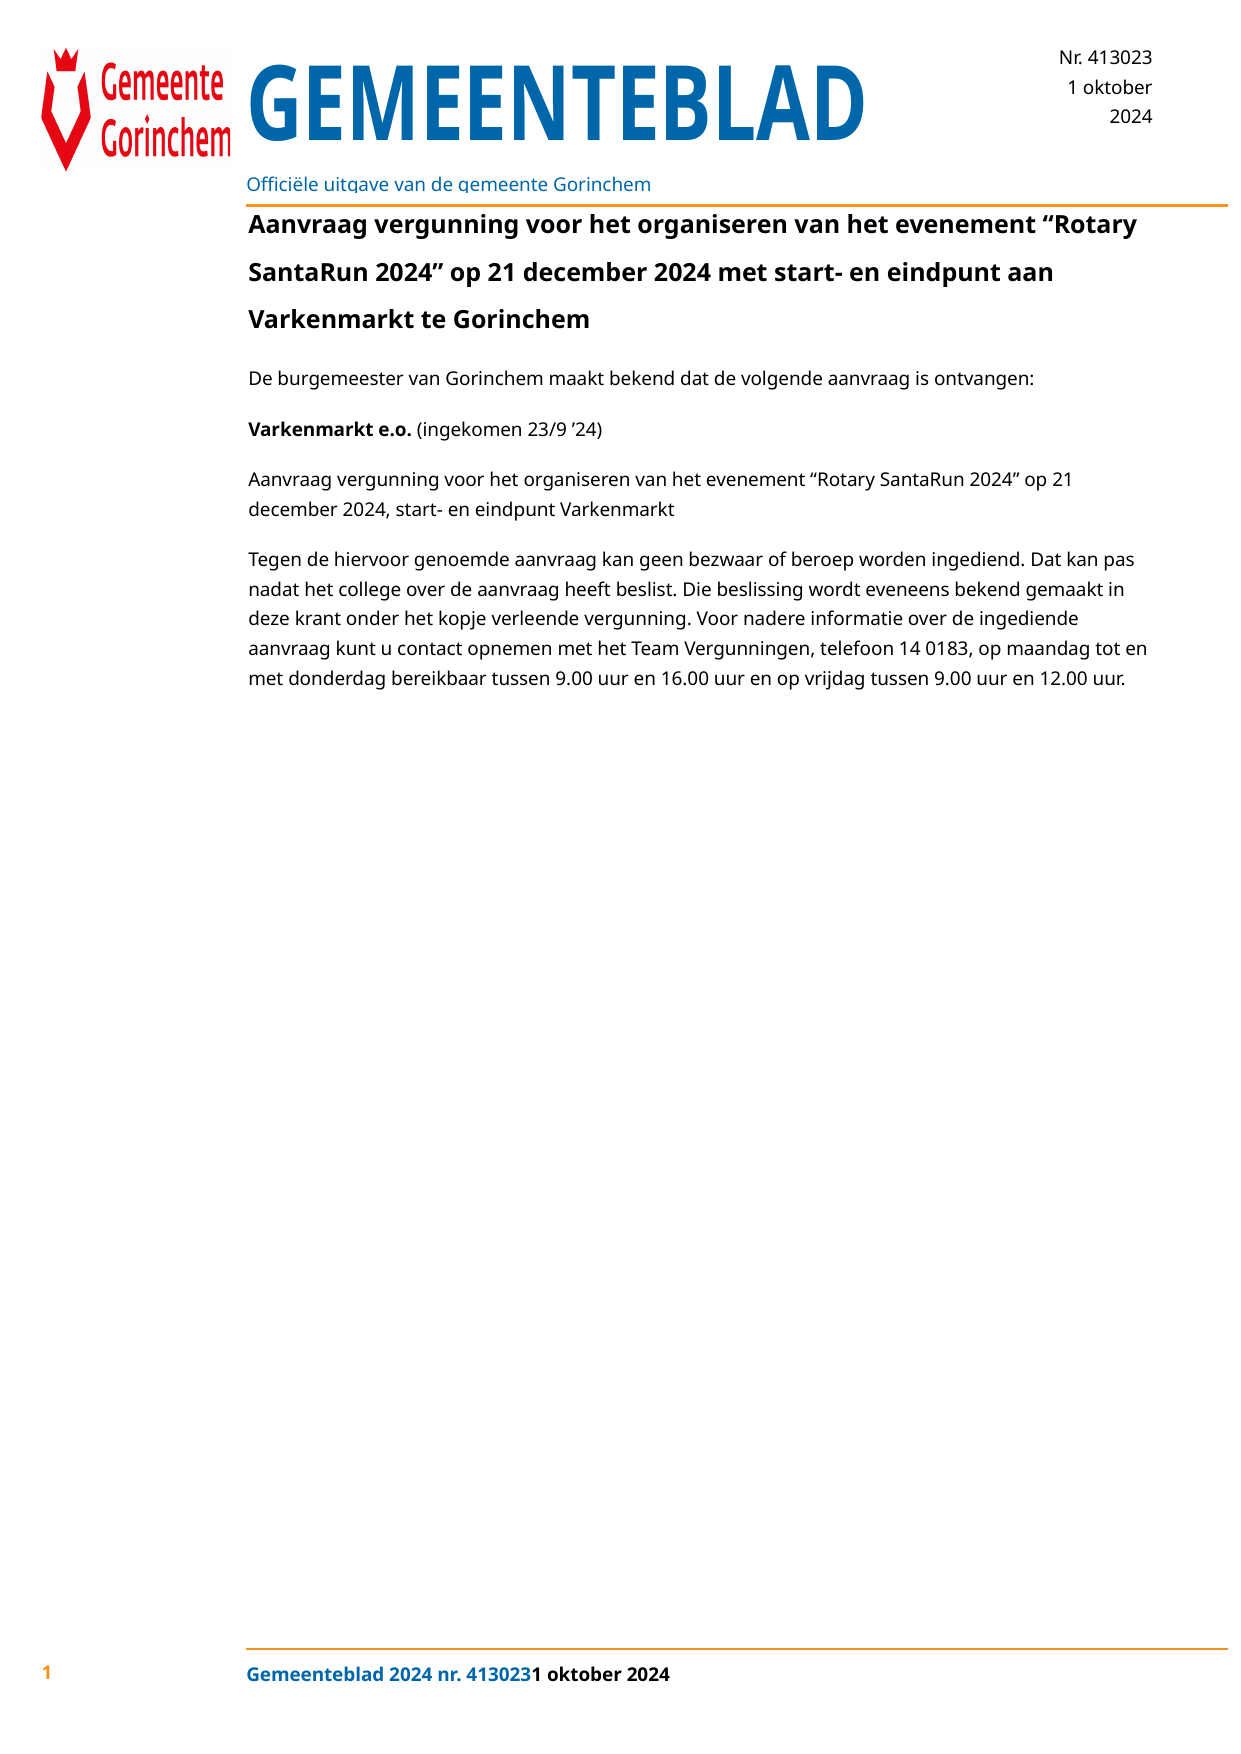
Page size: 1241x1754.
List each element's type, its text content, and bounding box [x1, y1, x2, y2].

picture [41, 47, 231, 172]
text Varkenmarkt e.o. (ingekomen 23/9 ’24) [248, 416, 1152, 442]
text Tegen de hiervoor genoemde aanvraag kan geen bezwaar of beroep worden ingediend. Dat kan pas nadat het college over de aanvraag heeft beslist. Die beslissing wordt eveneens bekend gemaakt in deze krant onder het kopje verleende vergunning. Voor nadere informatie over de ingediende aanvraag kunt u contact opnemen met het Team Vergunningen, telefoon 14 0183, op maandag tot en met donderdag bereikbaar tussen 9.00 uur en 16.00 uur en op vrijdag tussen 9.00 uur en 12.00 uur. [248, 546, 1152, 690]
text Aanvraag vergunning voor het organiseren van het evenement “Rotary SantaRun 2024” op 21 december 2024 met start- en eindpunt aan Varkenmarkt te Gorinchem [248, 207, 1152, 336]
text Aanvraag vergunning voor het organiseren van het evenement “Rotary SantaRun 2024” op 21 december 2024, start- en eindpunt Varkenmarkt [248, 466, 1152, 522]
text De burgemeester van Gorinchem maakt bekend dat de volgende aanvraag is ontvangen: [248, 366, 1152, 391]
